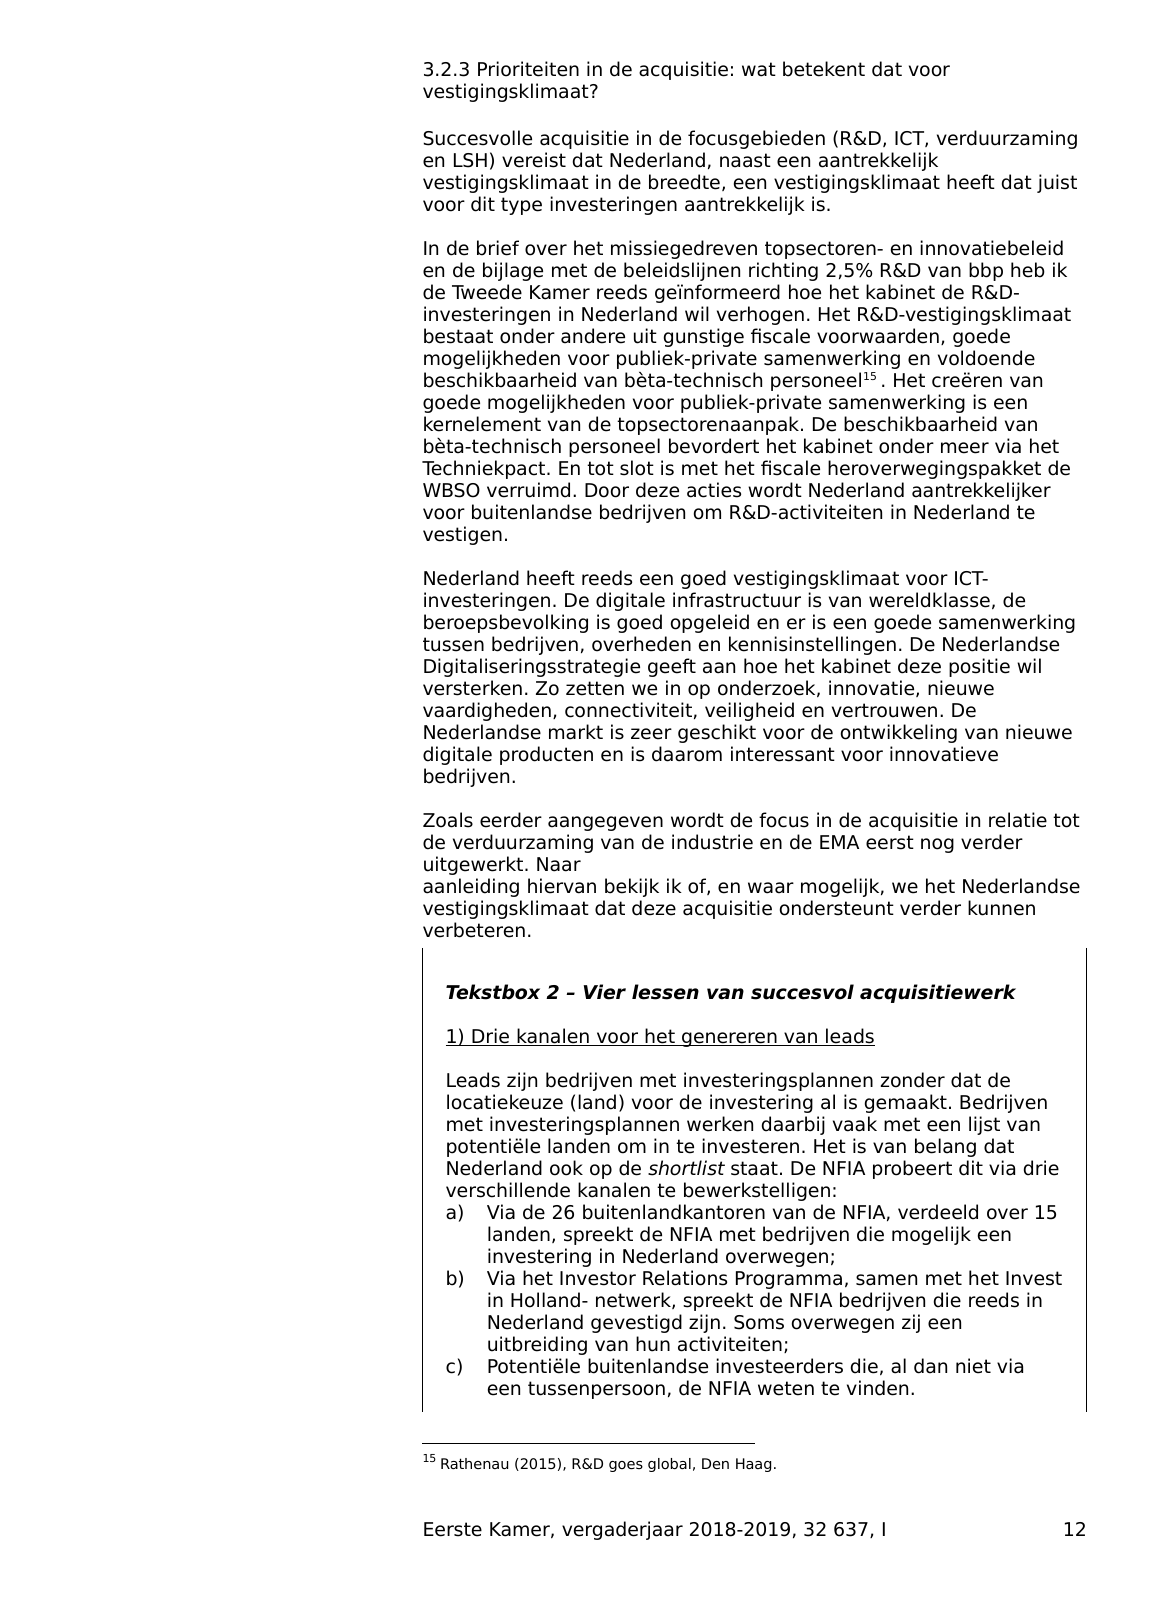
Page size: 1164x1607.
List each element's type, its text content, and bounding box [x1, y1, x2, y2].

text aanleiding hiervan bekijk ik of, en waar mogelijk, we het Nederlandse vestigingsklimaat dat deze acquisitie ondersteunt verder kunnen verbeteren. [422, 876, 1087, 942]
text Rathenau (2015), R&D goes global, Den Haag. [422, 1452, 1087, 1474]
text Succesvolle acquisitie in de focusgebieden (R&D, ICT, verduurzaming en LSH) vereist dat Nederland, naast een aantrekkelijk vestigingsklimaat in de breedte, een vestigingsklimaat heeft dat juist voor dit type investeringen aantrekkelijk is. [422, 128, 1087, 216]
text In de brief over het missiegedreven topsectoren- en innovatiebeleid en de bijlage met de beleidslijnen richting 2,5% R&D van bbp heb ik de Tweede Kamer reeds geïnformeerd hoe het kabinet de R&D-investeringen in Nederland wil verhogen. Het R&D-vestigingsklimaat bestaat onder andere uit gunstige fiscale voorwaarden, goede mogelijkheden voor publiek-private samenwerking en voldoende beschikbaarheid van bèta-technisch personeel. Het creëren van goede mogelijkheden voor publiek-private samenwerking is een kernelement van de topsectorenaanpak. De beschikbaarheid van bèta-technisch personeel bevordert het kabinet onder meer via het Techniekpact. En tot slot is met het fiscale heroverwegingspakket de WBSO verruimd. Door deze acties wordt Nederland aantrekkelijker voor buitenlandse bedrijven om R&D-activiteiten in Nederland te vestigen. [422, 238, 1087, 546]
subtitle 3.2.3 Prioriteiten in de acquisitie: wat betekent dat voor vestigingsklimaat? [422, 59, 1087, 103]
text Nederland heeft reeds een goed vestigingsklimaat voor ICT-investeringen. De digitale infrastructuur is van wereldklasse, de beroepsbevolking is goed opgeleid en er is een goede samenwerking tussen bedrijven, overheden en kennisinstellingen. De Nederlandse Digitaliseringsstrategie geeft aan hoe het kabinet deze positie wil versterken. Zo zetten we in op onderzoek, innovatie, nieuwe vaardigheden, connectiviteit, veiligheid en vertrouwen. De Nederlandse markt is zeer geschikt voor de ontwikkeling van nieuwe digitale producten en is daarom interessant voor innovatieve bedrijven. [422, 568, 1087, 788]
text Zoals eerder aangegeven wordt de focus in de acquisitie in relatie tot de verduurzaming van de industrie en de EMA eerst nog verder uitgewerkt. Naar [422, 810, 1087, 876]
table_header Tekstbox 2 – Vier lessen van succesvol acquisitiewerk 1) Drie kanalen voor het genereren van leads Leads zijn bedrijven met investeringsplannen zonder dat de locatiekeuze (land) voor de investering al is gemaakt. Bedrijven met investeringsplannen werken daarbij vaak met een lijst van potentiële landen om in te investeren. Het is van belang dat Nederland ook op de shortlist staat. De NFIA probeert dit via drie verschillende kanalen te bewerkstelligen: a) Via de 26 buitenlandkantoren van de NFIA, verdeeld over 15 landen, spreekt de NFIA met bedrijven die mogelijk een investering in Nederland overwegen; b) Via het Investor Relations Programma, samen met het Invest in Holland- netwerk, spreekt de NFIA bedrijven die reeds in Nederland gevestigd zijn. Soms overwegen zij een uitbreiding van hun activiteiten; c) Potentiële buitenlandse investeerders die, al dan niet via een tussenpersoon, de NFIA weten te vinden. [423, 948, 1086, 1412]
